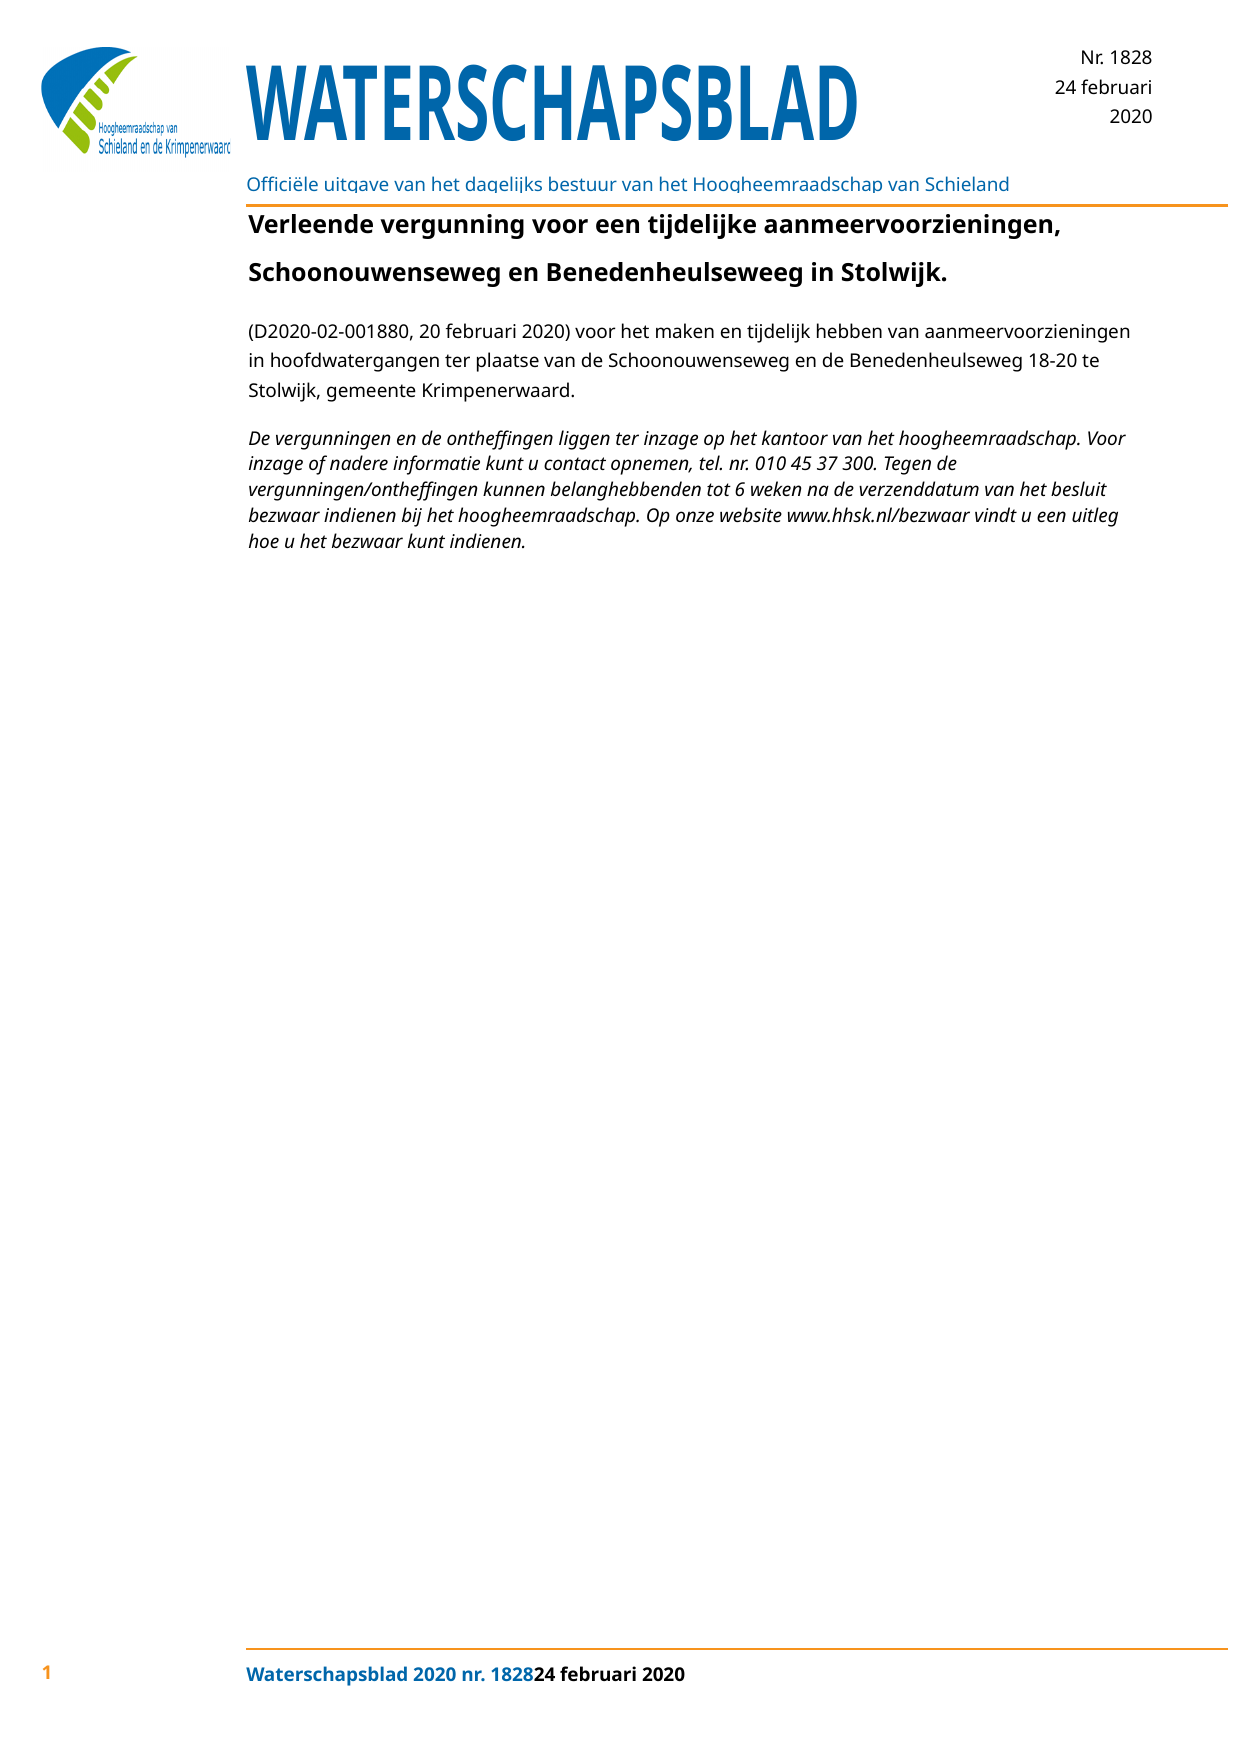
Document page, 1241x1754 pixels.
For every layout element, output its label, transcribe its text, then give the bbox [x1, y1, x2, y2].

text De vergunningen en de ontheffingen liggen ter inzage op het kantoor van het hoogheemraadschap. Voor inzage of nadere informatie kunt u contact opnemen, tel. nr. 010 45 37 300. Tegen de vergunningen/ontheffingen kunnen belanghebbenden tot 6 weken na de verzenddatum van het besluit bezwaar indienen bij het hoogheemraadschap. Op onze website www.hhsk.nl/bezwaar vindt u een uitleg hoe u het bezwaar kunt indienen. [248, 425, 1152, 553]
text (D2020-02-001880, 20 februari 2020) voor het maken en tijdelijk hebben van aanmeervoorzieningen in hoofdwatergangen ter plaatse van de Schoonouwenseweg en de Benedenheulseweg 18-20 te Stolwijk, gemeente Krimpenerwaard. [248, 318, 1152, 403]
picture [41, 47, 231, 172]
text Verleende vergunning voor een tijdelijke aanmeervoorzieningen, Schoonouwenseweg en Benedenheulseweeg in Stolwijk. [248, 207, 1152, 288]
